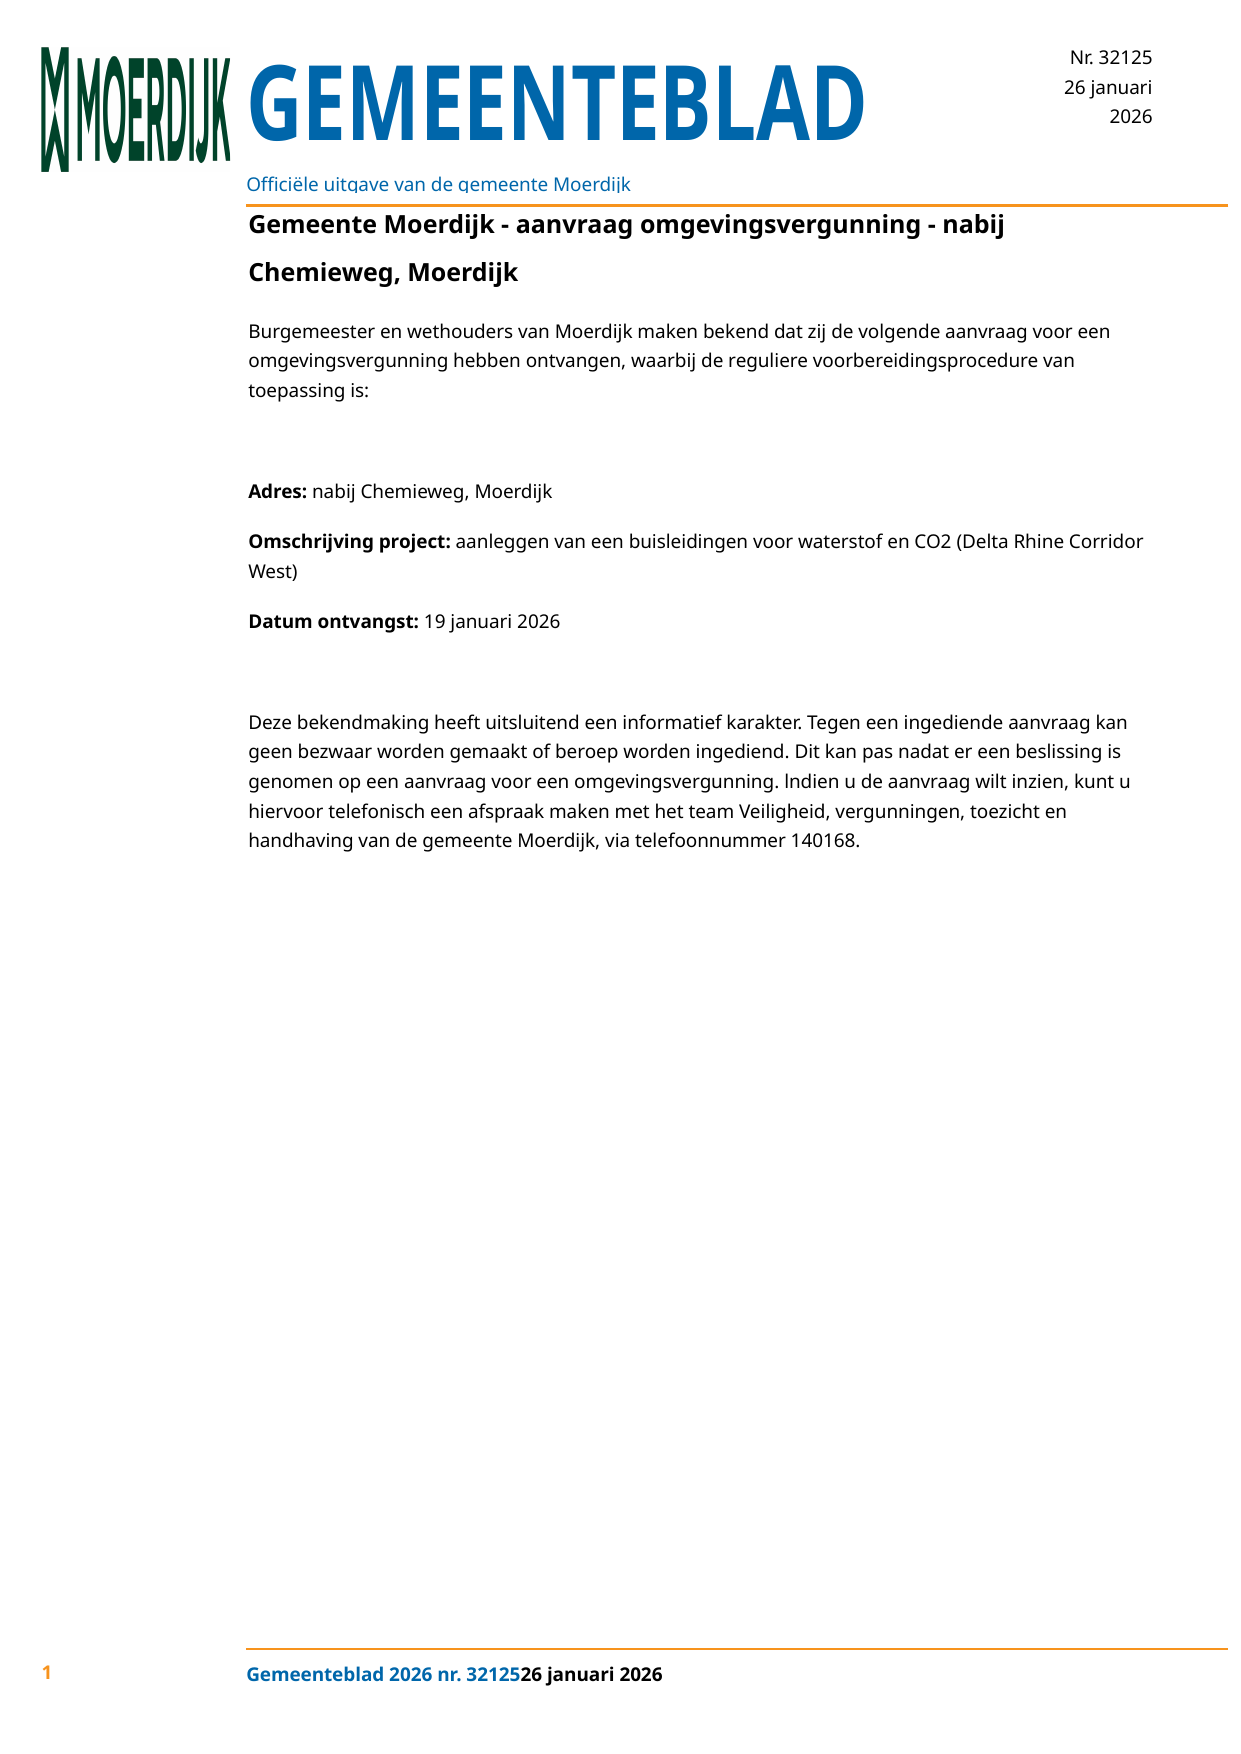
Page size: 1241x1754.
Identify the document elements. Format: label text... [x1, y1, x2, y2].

text Adres: nabij Chemieweg, Moerdijk [248, 478, 1152, 504]
picture [41, 47, 231, 172]
text Omschrijving project: aanleggen van een buisleidingen voor waterstof en CO2 (Delta Rhine Corridor West) [248, 528, 1152, 584]
text Datum ontvangst: 19 januari 2026 [248, 608, 1152, 634]
text Deze bekendmaking heeft uitsluitend een informatief karakter. Tegen een ingediende aanvraag kan geen bezwaar worden gemaakt of beroep worden ingediend. Dit kan pas nadat er een beslissing is genomen op een aanvraag voor een omgevingsvergunning. lndien u de aanvraag wilt inzien, kunt u hiervoor telefonisch een afspraak maken met het team Veiligheid, vergunningen, toezicht en handhaving van de gemeente Moerdijk, via telefoonnummer 140168. [248, 709, 1152, 853]
text Burgemeester en wethouders van Moerdijk maken bekend dat zij de volgende aanvraag voor een omgevingsvergunning hebben ontvangen, waarbij de reguliere voorbereidingsprocedure van toepassing is: [248, 318, 1152, 403]
text Gemeente Moerdijk - aanvraag omgevingsvergunning - nabij Chemieweg, Moerdijk [248, 207, 1152, 288]
